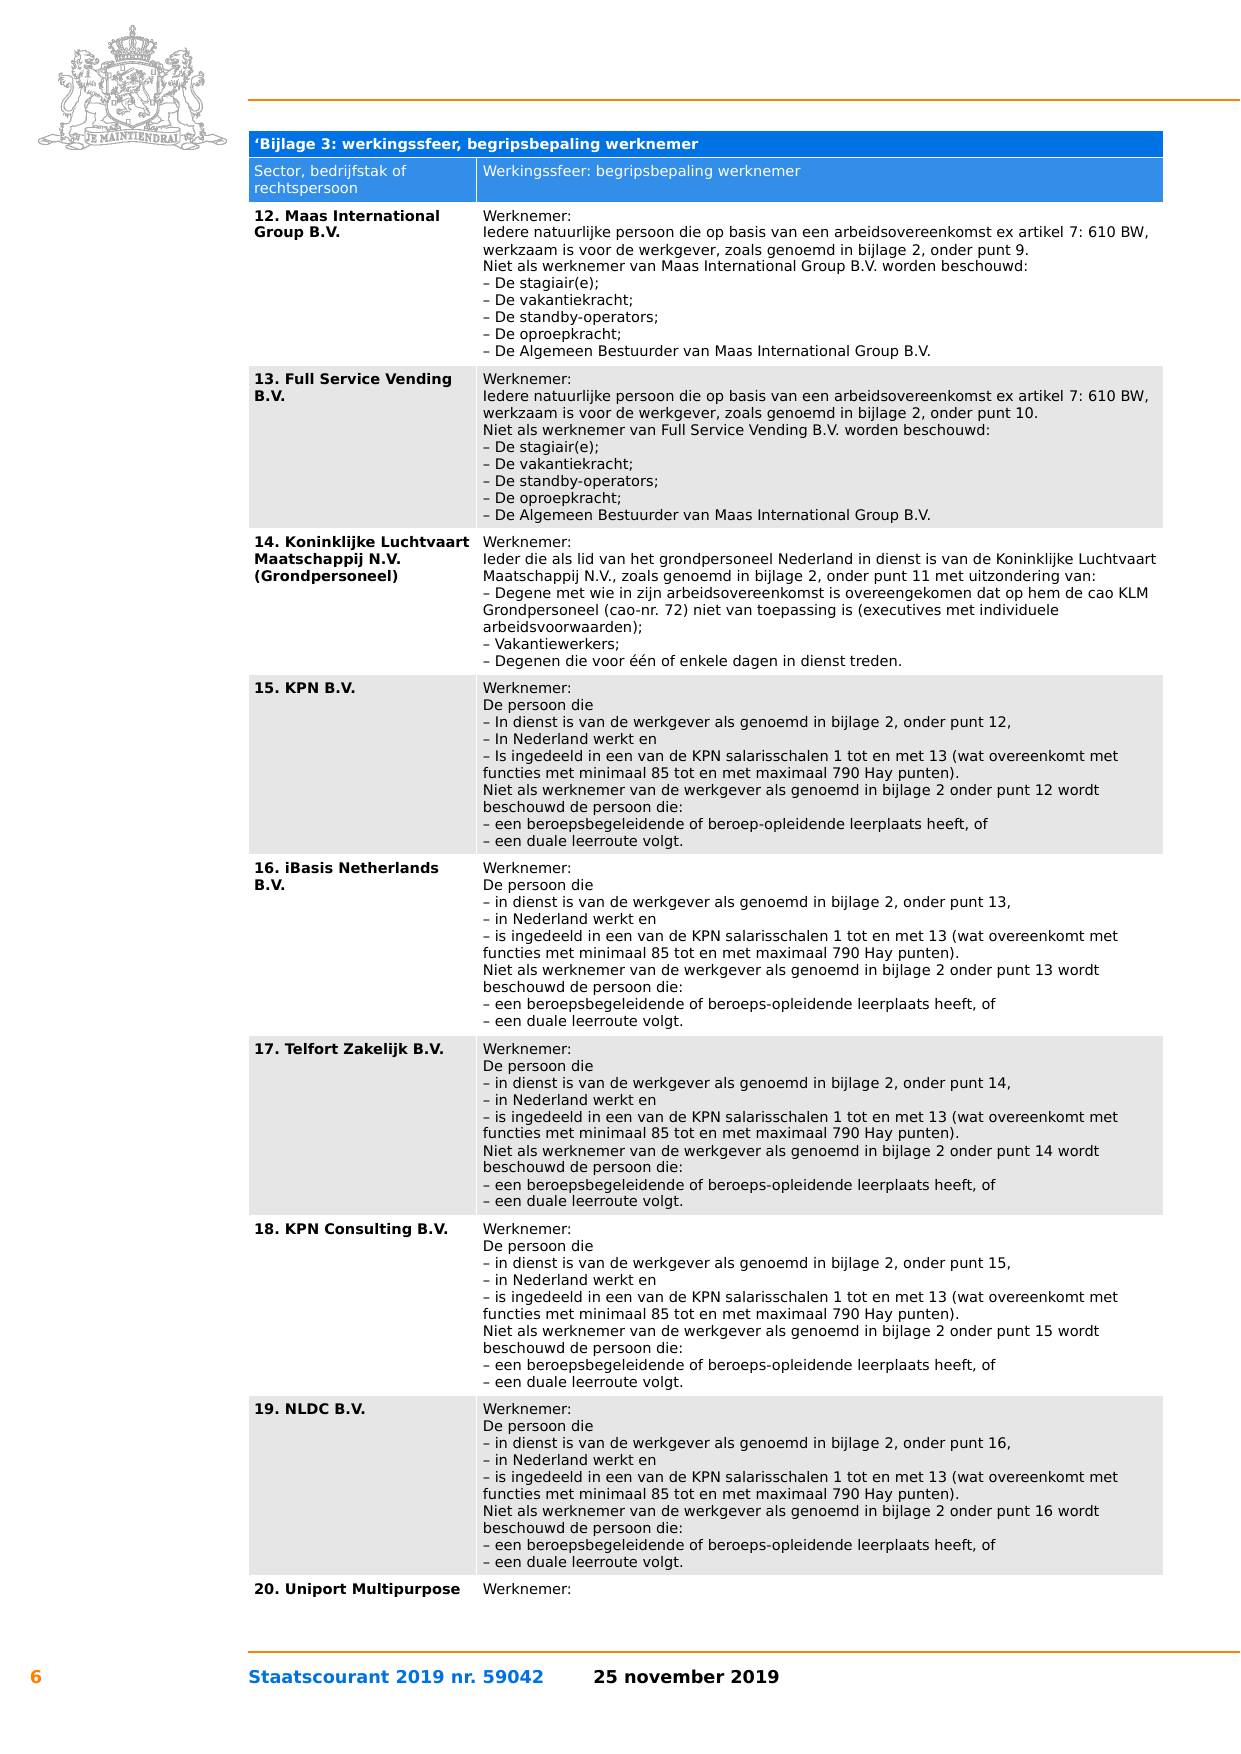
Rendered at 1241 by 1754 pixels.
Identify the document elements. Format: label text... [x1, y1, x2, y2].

table_cell 17. Telfort Zakelijk B.V. [249, 1036, 476, 1215]
table_cell Werknemer: De persoon die – In dienst is van de werkgever als genoemd in bijlage 2, onder punt 12, – In Nederland werkt en – Is ingedeeld in een van de KPN salarisschalen 1 tot en met 13 (wat overeenkomt met functies met minimaal 85 tot en met maximaal 790 Hay punten). Niet als werknemer van de werkgever als genoemd in bijlage 2 onder punt 12 wordt beschouwd de persoon die: – een beroepsbegeleidende of beroep-opleidende leerplaats heeft, of – een duale leerroute volgt. [477, 675, 1163, 854]
table_cell 20. Uniport Multipurpose [249, 1576, 476, 1603]
table_cell 19. NLDC B.V. [249, 1396, 476, 1575]
table_cell Werkingssfeer: begripsbepaling werknemer [477, 158, 1163, 202]
table_cell 12. Maas International Group B.V. [249, 203, 476, 365]
table_cell Werknemer: De persoon die – in dienst is van de werkgever als genoemd in bijlage 2, onder punt 16, – in Nederland werkt en – is ingedeeld in een van de KPN salarisschalen 1 tot en met 13 (wat overeenkomt met functies met minimaal 85 tot en met maximaal 790 Hay punten). Niet als werknemer van de werkgever als genoemd in bijlage 2 onder punt 16 wordt beschouwd de persoon die: – een beroepsbegeleidende of beroeps-opleidende leerplaats heeft, of – een duale leerroute volgt. [477, 1396, 1163, 1575]
table_cell Werknemer: [477, 1576, 1163, 1603]
table_cell Werknemer: Iedere natuurlijke persoon die op basis van een arbeidsovereenkomst ex artikel 7: 610 BW, werkzaam is voor de werkgever, zoals genoemd in bijlage 2, onder punt 9. Niet als werknemer van Maas International Group B.V. worden beschouwd: – De stagiair(e); – De vakantiekracht; – De standby-operators; – De oproepkracht; – De Algemeen Bestuurder van Maas International Group B.V. [477, 203, 1163, 365]
table_cell 18. KPN Consulting B.V. [249, 1216, 476, 1395]
table_cell 15. KPN B.V. [249, 675, 476, 854]
table_cell Werknemer: De persoon die – in dienst is van de werkgever als genoemd in bijlage 2, onder punt 13, – in Nederland werkt en – is ingedeeld in een van de KPN salarisschalen 1 tot en met 13 (wat overeenkomt met functies met minimaal 85 tot en met maximaal 790 Hay punten). Niet als werknemer van de werkgever als genoemd in bijlage 2 onder punt 13 wordt beschouwd de persoon die: – een beroepsbegeleidende of beroeps-opleidende leerplaats heeft, of – een duale leerroute volgt. [477, 856, 1163, 1035]
picture [38, 25, 227, 150]
table_cell Werknemer: De persoon die – in dienst is van de werkgever als genoemd in bijlage 2, onder punt 15, – in Nederland werkt en – is ingedeeld in een van de KPN salarisschalen 1 tot en met 13 (wat overeenkomt met functies met minimaal 85 tot en met maximaal 790 Hay punten). Niet als werknemer van de werkgever als genoemd in bijlage 2 onder punt 15 wordt beschouwd de persoon die: – een beroepsbegeleidende of beroeps-opleidende leerplaats heeft, of – een duale leerroute volgt. [477, 1216, 1163, 1395]
table_cell Werknemer: De persoon die – in dienst is van de werkgever als genoemd in bijlage 2, onder punt 14, – in Nederland werkt en – is ingedeeld in een van de KPN salarisschalen 1 tot en met 13 (wat overeenkomt met functies met minimaal 85 tot en met maximaal 790 Hay punten). Niet als werknemer van de werkgever als genoemd in bijlage 2 onder punt 14 wordt beschouwd de persoon die: – een beroepsbegeleidende of beroeps-opleidende leerplaats heeft, of – een duale leerroute volgt. [477, 1036, 1163, 1215]
table_cell 14. Koninklijke Luchtvaart Maatschappij N.V. (Grondpersoneel) [249, 529, 476, 674]
table_cell 16. iBasis Netherlands B.V. [249, 856, 476, 1035]
table_cell Werknemer: Iedere natuurlijke persoon die op basis van een arbeidsovereenkomst ex artikel 7: 610 BW, werkzaam is voor de werkgever, zoals genoemd in bijlage 2, onder punt 10. Niet als werknemer van Full Service Vending B.V. worden beschouwd: – De stagiair(e); – De vakantiekracht; – De standby-operators; – De oproepkracht; – De Algemeen Bestuurder van Maas International Group B.V. [477, 366, 1163, 528]
table_cell Werknemer: Ieder die als lid van het grondpersoneel Nederland in dienst is van de Koninklijke Luchtvaart Maatschappij N.V., zoals genoemd in bijlage 2, onder punt 11 met uitzondering van: – Degene met wie in zijn arbeidsovereenkomst is overeengekomen dat op hem de cao KLM Grondpersoneel (cao-nr. 72) niet van toepassing is (executives met individuele arbeidsvoorwaarden); – Vakantiewerkers; – Degenen die voor één of enkele dagen in dienst treden. [477, 529, 1163, 674]
table_cell 13. Full Service Vending B.V. [249, 366, 476, 528]
table_header ‘Bijlage 3: werkingssfeer, begripsbepaling werknemer [249, 131, 1163, 157]
table_cell Sector, bedrijfstak of rechtspersoon [249, 158, 476, 202]
